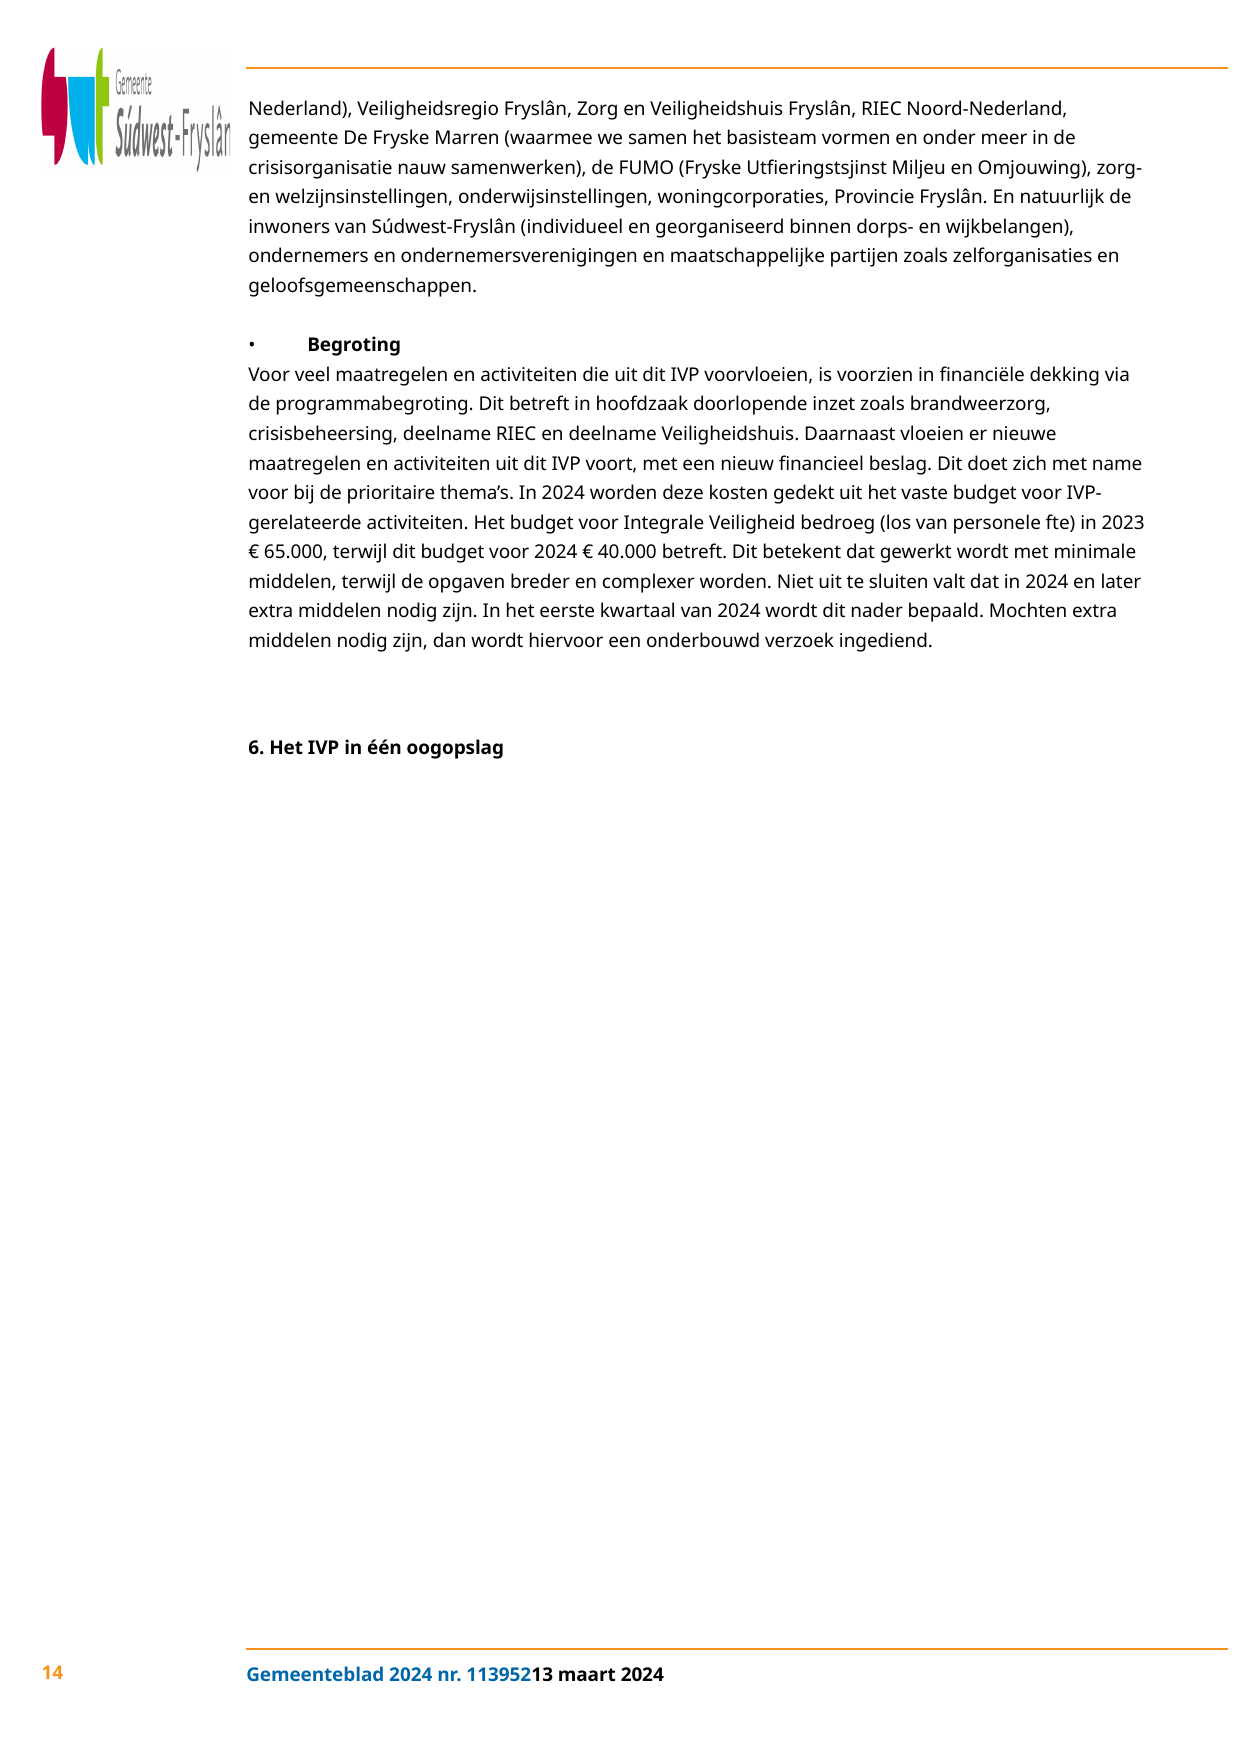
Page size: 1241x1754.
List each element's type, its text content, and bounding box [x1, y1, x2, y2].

text Voor veel maatregelen en activiteiten die uit dit IVP voorvloeien, is voorzien in financiële dekking via de programmabegroting. Dit betreft in hoofdzaak doorlopende inzet zoals brandweerzorg, crisisbeheersing, deelname RIEC en deelname Veiligheidshuis. Daarnaast vloeien er nieuwe maatregelen en activiteiten uit dit IVP voort, met een nieuw financieel beslag. Dit doet zich met name voor bij de prioritaire thema’s. In 2024 worden deze kosten gedekt uit het vaste budget voor IVP-gerelateerde activiteiten. Het budget voor Integrale Veiligheid bedroeg (los van personele fte) in 2023 € 65.000, terwijl dit budget voor 2024 € 40.000 betreft. Dit betekent dat gewerkt wordt met minimale middelen, terwijl de opgaven breder en complexer worden. Niet uit te sluiten valt dat in 2024 en later extra middelen nodig zijn. In het eerste kwartaal van 2024 wordt dit nader bepaald. Mochten extra middelen nodig zijn, dan wordt hiervoor een onderbouwd verzoek ingediend. [248, 361, 1152, 653]
picture [41, 47, 231, 172]
text Nederland), Veiligheidsregio Fryslân, Zorg en Veiligheidshuis Fryslân, RIEC Noord-Nederland, gemeente De Fryske Marren (waarmee we samen het basisteam vormen en onder meer in de crisisorganisatie nauw samenwerken), de FUMO (Fryske Utfieringstsjinst Miljeu en Omjouwing), zorg- en welzijnsinstellingen, onderwijsinstellingen, woningcorporaties, Provincie Fryslân. En natuurlijk de inwoners van Súdwest-Fryslân (individueel en georganiseerd binnen dorps- en wijkbelangen), ondernemers en ondernemersverenigingen en maatschappelijke partijen zoals zelforganisaties en geloofsgemeenschappen. [248, 95, 1152, 298]
text 6. Het IVP in één oogopslag [248, 732, 1152, 761]
list Begroting [248, 331, 1152, 357]
